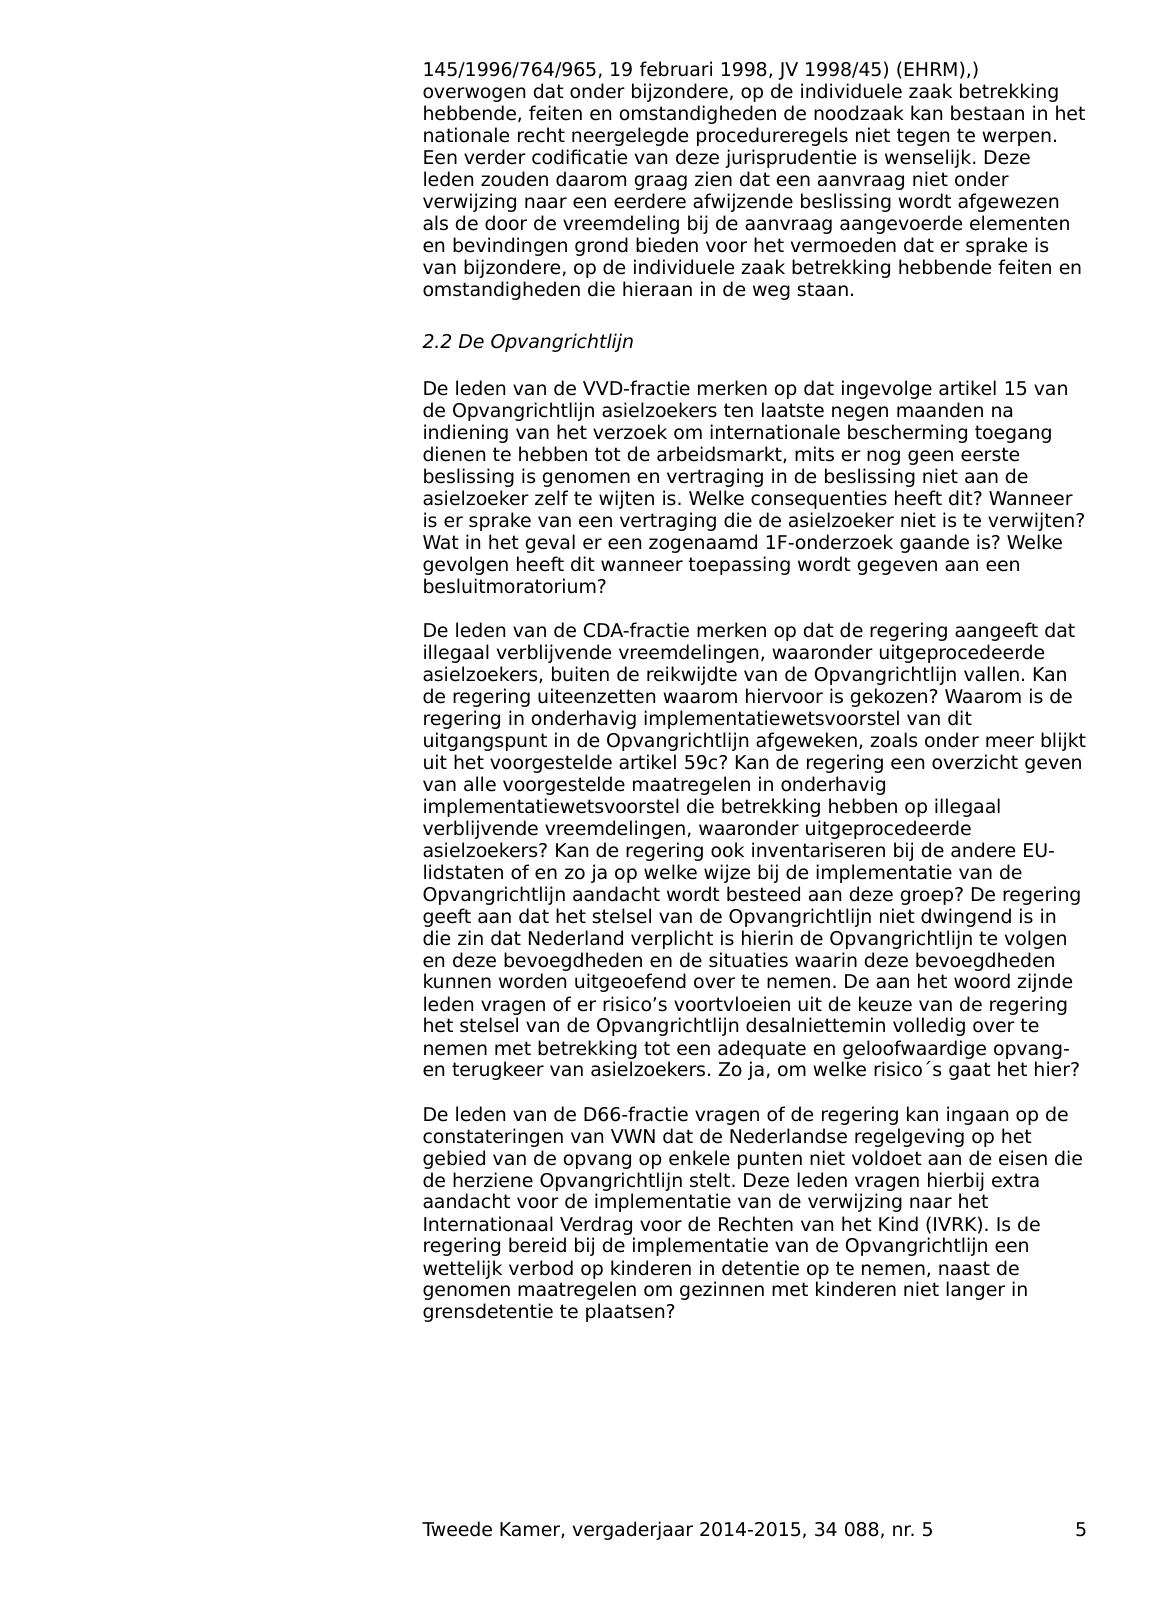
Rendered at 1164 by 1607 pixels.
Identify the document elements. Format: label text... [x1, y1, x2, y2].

text 145/1996/764/965, 19 februari 1998, JV 1998/45) (EHRM),) overwogen dat onder bijzondere, op de individuele zaak betrekking hebbende, feiten en omstandigheden de noodzaak kan bestaan in het nationale recht neergelegde procedureregels niet tegen te werpen. Een verder codificatie van deze jurisprudentie is wenselijk. Deze leden zouden daarom graag zien dat een aanvraag niet onder verwijzing naar een eerdere afwijzende beslissing wordt afgewezen als de door de vreemdeling bij de aanvraag aangevoerde elementen en bevindingen grond bieden voor het vermoeden dat er sprake is van bijzondere, op de individuele zaak betrekking hebbende feiten en omstandigheden die hieraan in de weg staan. [422, 59, 1087, 301]
text De leden van de D66-fractie vragen of de regering kan ingaan op de constateringen van VWN dat de Nederlandse regelgeving op het gebied van de opvang op enkele punten niet voldoet aan de eisen die de herziene Opvangrichtlijn stelt. Deze leden vragen hierbij extra aandacht voor de implementatie van de verwijzing naar het Internationaal Verdrag voor de Rechten van het Kind (IVRK). Is de regering bereid bij de implementatie van de Opvangrichtlijn een wettelijk verbod op kinderen in detentie op te nemen, naast de genomen maatregelen om gezinnen met kinderen niet langer in grensdetentie te plaatsen? [422, 1103, 1087, 1323]
subtitle 2.2 De Opvangrichtlijn [422, 331, 1087, 353]
text De leden van de VVD-fractie merken op dat ingevolge artikel 15 van de Opvangrichtlijn asielzoekers ten laatste negen maanden na indiening van het verzoek om internationale bescherming toegang dienen te hebben tot de arbeidsmarkt, mits er nog geen eerste beslissing is genomen en vertraging in de beslissing niet aan de asielzoeker zelf te wijten is. Welke consequenties heeft dit? Wanneer is er sprake van een vertraging die de asielzoeker niet is te verwijten? Wat in het geval er een zogenaamd 1F-onderzoek gaande is? Welke gevolgen heeft dit wanneer toepassing wordt gegeven aan een besluitmoratorium? [422, 378, 1087, 598]
text De leden van de CDA-fractie merken op dat de regering aangeeft dat illegaal verblijvende vreemdelingen, waaronder uitgeprocedeerde asielzoekers, buiten de reikwijdte van de Opvangrichtlijn vallen. Kan de regering uiteenzetten waarom hiervoor is gekozen? Waarom is de regering in onderhavig implementatiewetsvoorstel van dit uitgangspunt in de Opvangrichtlijn afgeweken, zoals onder meer blijkt uit het voorgestelde artikel 59c? Kan de regering een overzicht geven van alle voorgestelde maatregelen in onderhavig implementatiewetsvoorstel die betrekking hebben op illegaal verblijvende vreemdelingen, waaronder uitgeprocedeerde asielzoekers? Kan de regering ook inventariseren bij de andere EU-lidstaten of en zo ja op welke wijze bij de implementatie van de Opvangrichtlijn aandacht wordt besteed aan deze groep? De regering geeft aan dat het stelsel van de Opvangrichtlijn niet dwingend is in die zin dat Nederland verplicht is hierin de Opvangrichtlijn te volgen en deze bevoegdheden en de situaties waarin deze bevoegdheden kunnen worden uitgeoefend over te nemen. De aan het woord zijnde leden vragen of er risico’s voortvloeien uit de keuze van de regering het stelsel van de Opvangrichtlijn desalniettemin volledig over te nemen met betrekking tot een adequate en geloofwaardige opvang- en terugkeer van asielzoekers. Zo ja, om welke risico´s gaat het hier? [422, 620, 1087, 1081]
